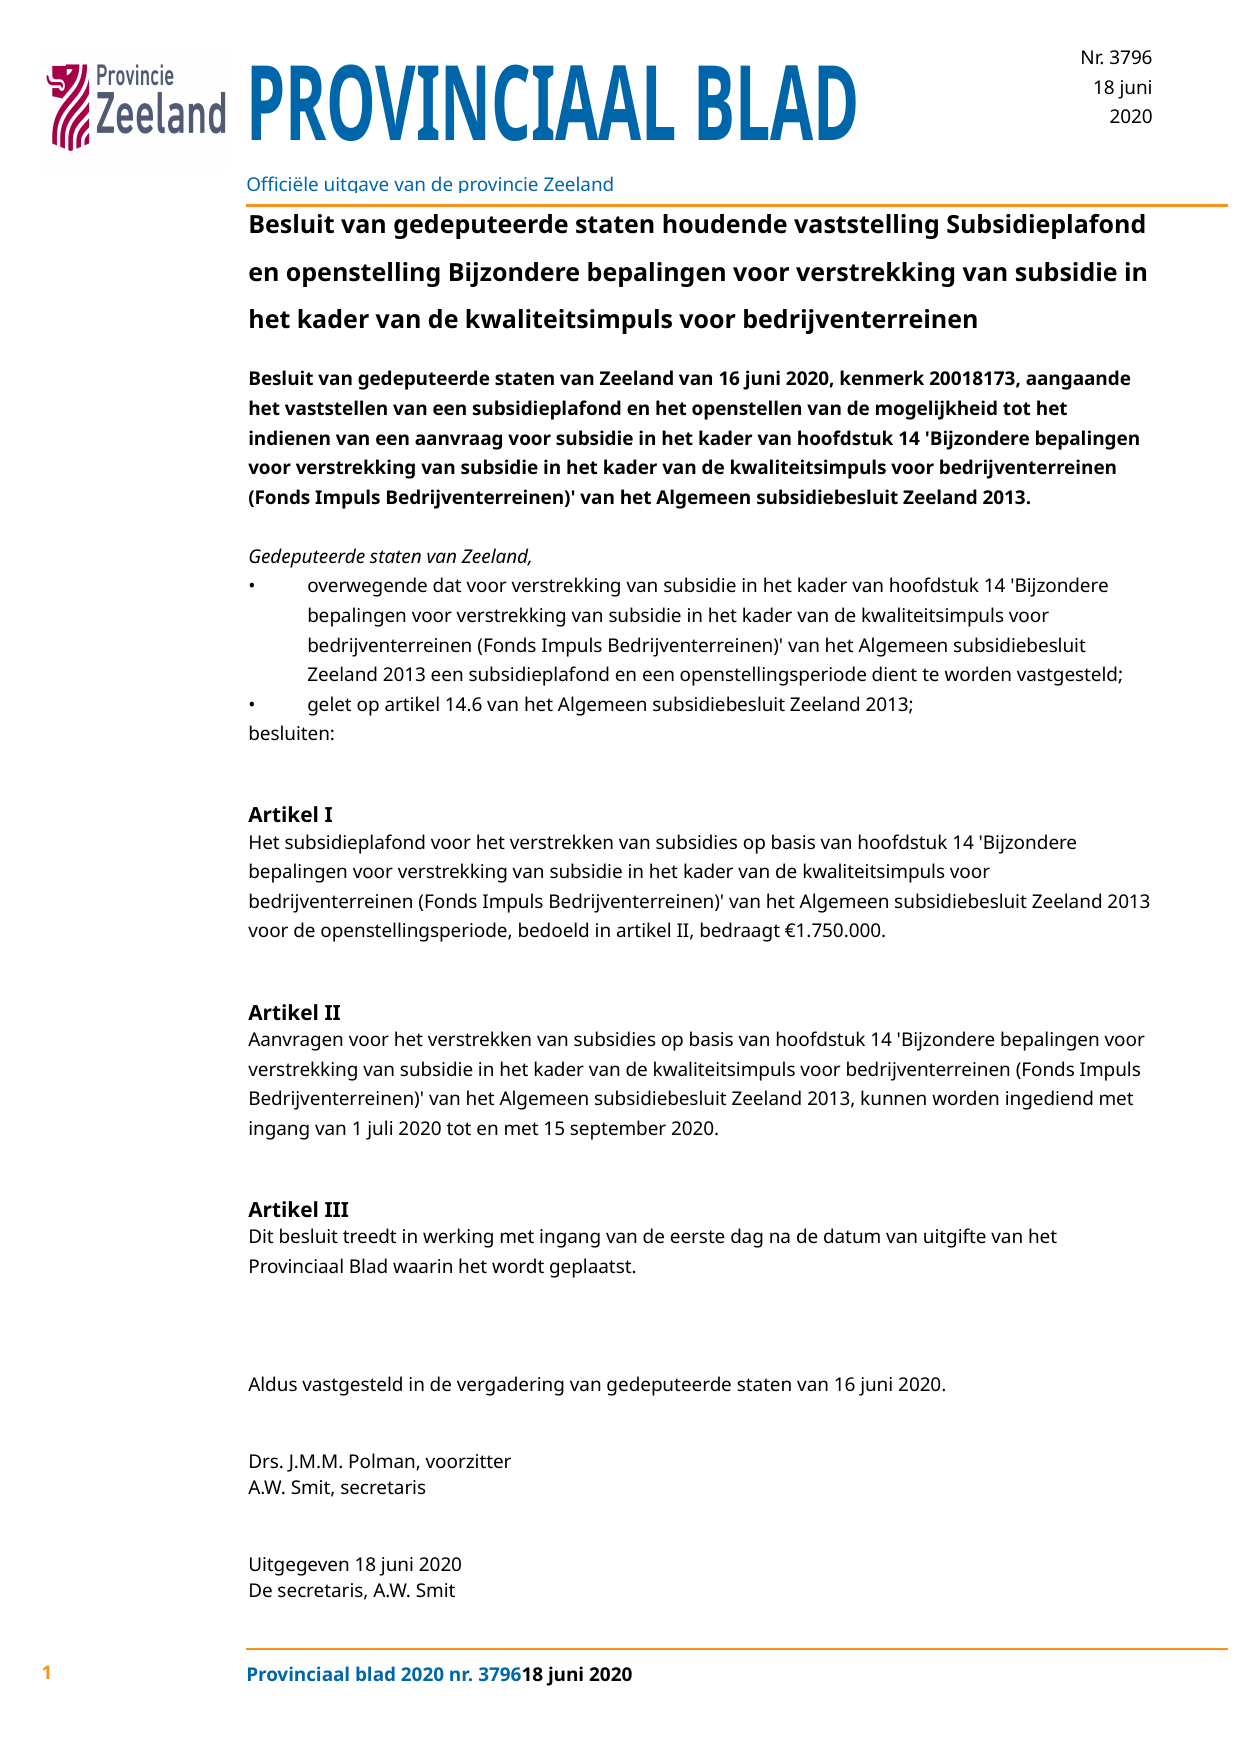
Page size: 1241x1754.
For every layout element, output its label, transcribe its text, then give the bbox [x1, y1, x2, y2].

text Het subsidieplafond voor het verstrekken van subsidies op basis van hoofdstuk 14 'Bijzondere bepalingen voor verstrekking van subsidie in het kader van de kwaliteitsimpuls voor bedrijventerreinen (Fonds Impuls Bedrijventerreinen)' van het Algemeen subsidiebesluit Zeeland 2013 voor de openstellingsperiode, bedoeld in artikel II, bedraagt €1.750.000. [248, 829, 1152, 943]
text besluiten: [248, 721, 1152, 746]
text Drs. J.M.M. Polman, voorzitter [248, 1448, 1152, 1474]
text Artikel II [248, 998, 1152, 1026]
text Besluit van gedeputeerde staten van Zeeland van 16 juni 2020, kenmerk 20018173, aangaande het vaststellen van een subsidieplafond en het openstellen van de mogelijkheid tot het indienen van een aanvraag voor subsidie in het kader van hoofdstuk 14 'Bijzondere bepalingen voor verstrekking van subsidie in het kader van de kwaliteitsimpuls voor bedrijventerreinen (Fonds Impuls Bedrijventerreinen)' van het Algemeen subsidiebesluit Zeeland 2013. [248, 366, 1152, 509]
text Aanvragen voor het verstrekken van subsidies op basis van hoofdstuk 14 'Bijzondere bepalingen voor verstrekking van subsidie in het kader van de kwaliteitsimpuls voor bedrijventerreinen (Fonds Impuls Bedrijventerreinen)' van het Algemeen subsidiebesluit Zeeland 2013, kunnen worden ingediend met ingang van 1 juli 2020 tot en met 15 september 2020. [248, 1026, 1152, 1141]
picture [41, 47, 231, 172]
text A.W. Smit, secretaris [248, 1474, 1152, 1500]
text Aldus vastgesteld in de vergadering van gedeputeerde staten van 16 juni 2020. [248, 1371, 1152, 1397]
text Dit besluit treedt in werking met ingang van de eerste dag na de datum van uitgifte van het Provinciaal Blad waarin het wordt geplaatst. [248, 1223, 1152, 1279]
text De secretaris, A.W. Smit [248, 1577, 1152, 1603]
text Artikel III [248, 1195, 1152, 1223]
list gelet op artikel 14.6 van het Algemeen subsidiebesluit Zeeland 2013; [248, 691, 1152, 717]
text Artikel I [248, 801, 1152, 829]
text Uitgegeven 18 juni 2020 [248, 1551, 1152, 1577]
text Besluit van gedeputeerde staten houdende vaststelling Subsidieplafond en openstelling Bijzondere bepalingen voor verstrekking van subsidie in het kader van de kwaliteitsimpuls voor bedrijventerreinen [248, 207, 1152, 336]
list overwegende dat voor verstrekking van subsidie in het kader van hoofdstuk 14 'Bijzondere bepalingen voor verstrekking van subsidie in het kader van de kwaliteitsimpuls voor bedrijventerreinen (Fonds Impuls Bedrijventerreinen)' van het Algemeen subsidiebesluit Zeeland 2013 een subsidieplafond en een openstellingsperiode dient te worden vastgesteld; [248, 573, 1152, 687]
text Gedeputeerde staten van Zeeland, [248, 543, 1152, 569]
